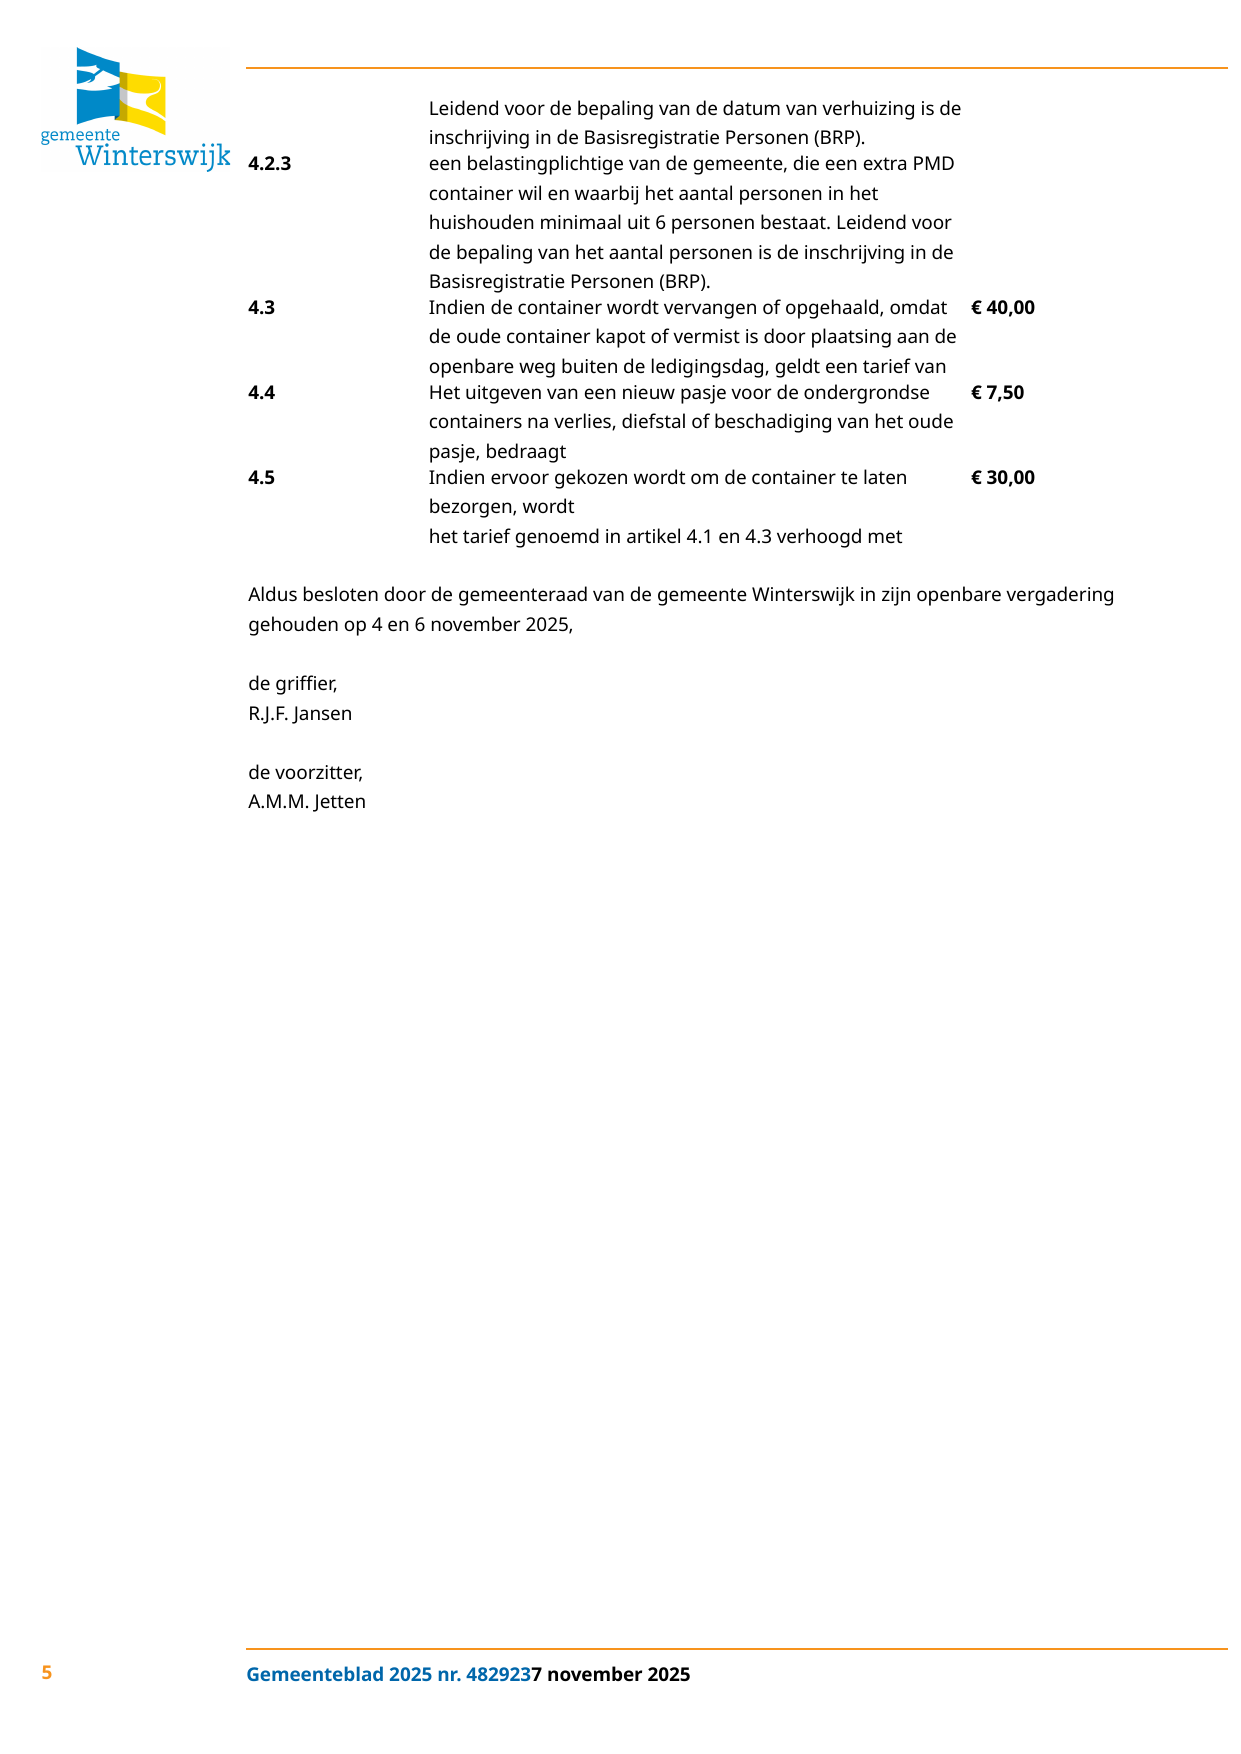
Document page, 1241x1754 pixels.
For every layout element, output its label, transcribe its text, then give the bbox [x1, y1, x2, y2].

table_cell Indien de container wordt vervangen of opgehaald, omdat de oude container kapot of vermist is door plaatsing aan de openbare weg buiten de ledigingsdag, geldt een tarief van [429, 294, 971, 379]
picture [225, 153, 231, 162]
table_cell 4.4 [248, 379, 429, 464]
table_cell € 30,00 [971, 464, 1152, 549]
table_cell 4.3 [248, 294, 429, 379]
table_cell een belastingplichtige van de gemeente, die een extra PMD container wil en waarbij het aantal personen in het huishouden minimaal uit 6 personen bestaat. Leidend voor de bepaling van het aantal personen is de inschrijving in de Basisregistratie Personen (BRP). [429, 150, 971, 294]
table_cell [248, 95, 429, 150]
text de griffier, [248, 670, 1152, 696]
table_cell [971, 95, 1152, 150]
text de voorzitter, [248, 759, 1152, 785]
text Aldus besloten door de gemeenteraad van de gemeente Winterswijk in zijn openbare vergadering gehouden op 4 en 6 november 2025, [248, 582, 1152, 637]
table_cell € 40,00 [971, 294, 1152, 379]
table_cell [971, 150, 1152, 294]
table_cell Het uitgeven van een nieuw pasje voor de ondergrondse containers na verlies, diefstal of beschadiging van het oude pasje, bedraagt [429, 379, 971, 464]
table_cell Leidend voor de bepaling van de datum van verhuizing is de inschrijving in de Basisregistratie Personen (BRP). [429, 95, 971, 150]
table_cell 4.2.3 [248, 150, 429, 294]
text A.M.M. Jetten [248, 789, 1152, 814]
table_cell 4.5 [248, 464, 429, 549]
table_cell € 7,50 [971, 379, 1152, 464]
text R.J.F. Jansen [248, 700, 1152, 726]
picture [41, 47, 231, 172]
table_cell Indien ervoor gekozen wordt om de container te laten bezorgen, wordt het tarief genoemd in artikel 4.1 en 4.3 verhoogd met [429, 464, 971, 549]
